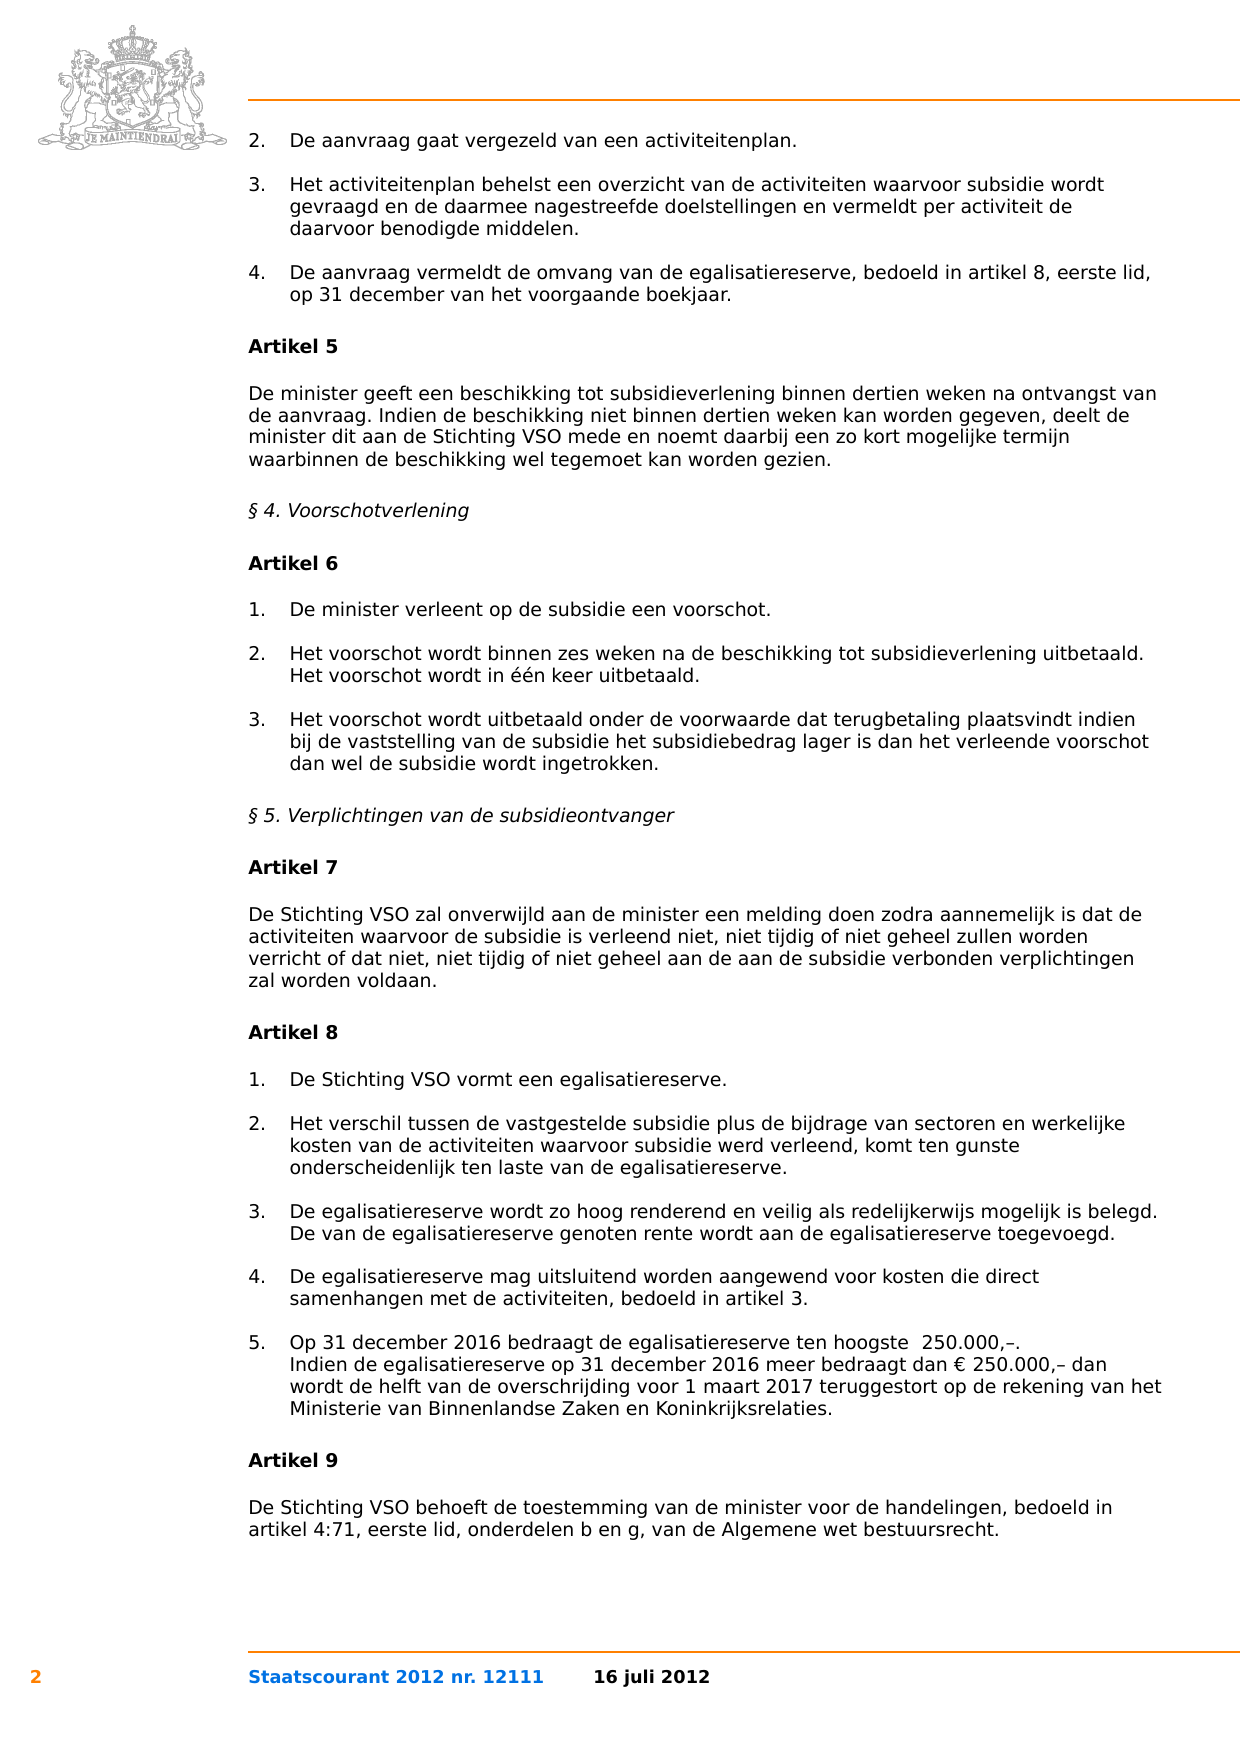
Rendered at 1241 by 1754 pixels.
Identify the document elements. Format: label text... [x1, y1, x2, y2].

text 3. Het activiteitenplan behelst een overzicht van de activiteiten waarvoor subsidie wordt gevraagd en de daarmee nagestreefde doelstellingen en vermeldt per activiteit de daarvoor benodigde middelen. [248, 174, 1163, 240]
text 4. De aanvraag vermeldt de omvang van de egalisatiereserve, bedoeld in artikel 8, eerste lid, op 31 december van het voorgaande boekjaar. [248, 262, 1163, 306]
text 3. Het voorschot wordt uitbetaald onder de voorwaarde dat terugbetaling plaatsvindt indien bij de vaststelling van de subsidie het subsidiebedrag lager is dan het verleende voorschot dan wel de subsidie wordt ingetrokken. [248, 709, 1163, 775]
subtitle § 5. Verplichtingen van de subsidieontvanger [248, 805, 1163, 827]
text 4. De egalisatiereserve mag uitsluitend worden aangewend voor kosten die direct samenhangen met de activiteiten, bedoeld in artikel 3. [248, 1266, 1163, 1310]
text 1. De Stichting VSO vormt een egalisatiereserve. [248, 1069, 1163, 1091]
subtitle Artikel 9 [248, 1450, 1163, 1472]
text De Stichting VSO zal onverwijld aan de minister een melding doen zodra aannemelijk is dat de activiteiten waarvoor de subsidie is verleend niet, niet tijdig of niet geheel zullen worden verricht of dat niet, niet tijdig of niet geheel aan de aan de subsidie verbonden verplichtingen zal worden voldaan. [248, 904, 1163, 992]
text 2. Het voorschot wordt binnen zes weken na de beschikking tot subsidieverlening uitbetaald. Het voorschot wordt in één keer uitbetaald. [248, 643, 1163, 687]
subtitle Artikel 5 [248, 336, 1163, 357]
text 2. De aanvraag gaat vergezeld van een activiteitenplan. [248, 130, 1163, 152]
text De Stichting VSO behoeft de toestemming van de minister voor de handelingen, bedoeld in artikel 4:71, eerste lid, onderdelen b en g, van de Algemene wet bestuursrecht. [248, 1497, 1163, 1541]
subtitle Artikel 7 [248, 857, 1163, 879]
text Indien de egalisatiereserve op 31 december 2016 meer bedraagt dan € 250.000,– dan wordt de helft van de overschrijding voor 1 maart 2017 teruggestort op de rekening van het Ministerie van Binnenlandse Zaken en Koninkrijksrelaties. [289, 1354, 1163, 1420]
text 3. De egalisatiereserve wordt zo hoog renderend en veilig als redelijkerwijs mogelijk is belegd. De van de egalisatiereserve genoten rente wordt aan de egalisatiereserve toegevoegd. [248, 1201, 1163, 1244]
text 5. Op 31 december 2016 bedraagt de egalisatiereserve ten hoogste 250.000,–. [248, 1332, 1163, 1354]
subtitle § 4. Voorschotverlening [248, 500, 1163, 522]
picture [38, 25, 227, 150]
text 1. De minister verleent op de subsidie een voorschot. [248, 599, 1163, 621]
text 2. Het verschil tussen de vastgestelde subsidie plus de bijdrage van sectoren en werkelijke kosten van de activiteiten waarvoor subsidie werd verleend, komt ten gunste onderscheidenlijk ten laste van de egalisatiereserve. [248, 1113, 1163, 1179]
subtitle Artikel 6 [248, 552, 1163, 574]
subtitle Artikel 8 [248, 1022, 1163, 1044]
text De minister geeft een beschikking tot subsidieverlening binnen dertien weken na ontvangst van de aanvraag. Indien de beschikking niet binnen dertien weken kan worden gegeven, deelt de minister dit aan de Stichting VSO mede en noemt daarbij een zo kort mogelijke termijn waarbinnen de beschikking wel tegemoet kan worden gezien. [248, 382, 1163, 470]
